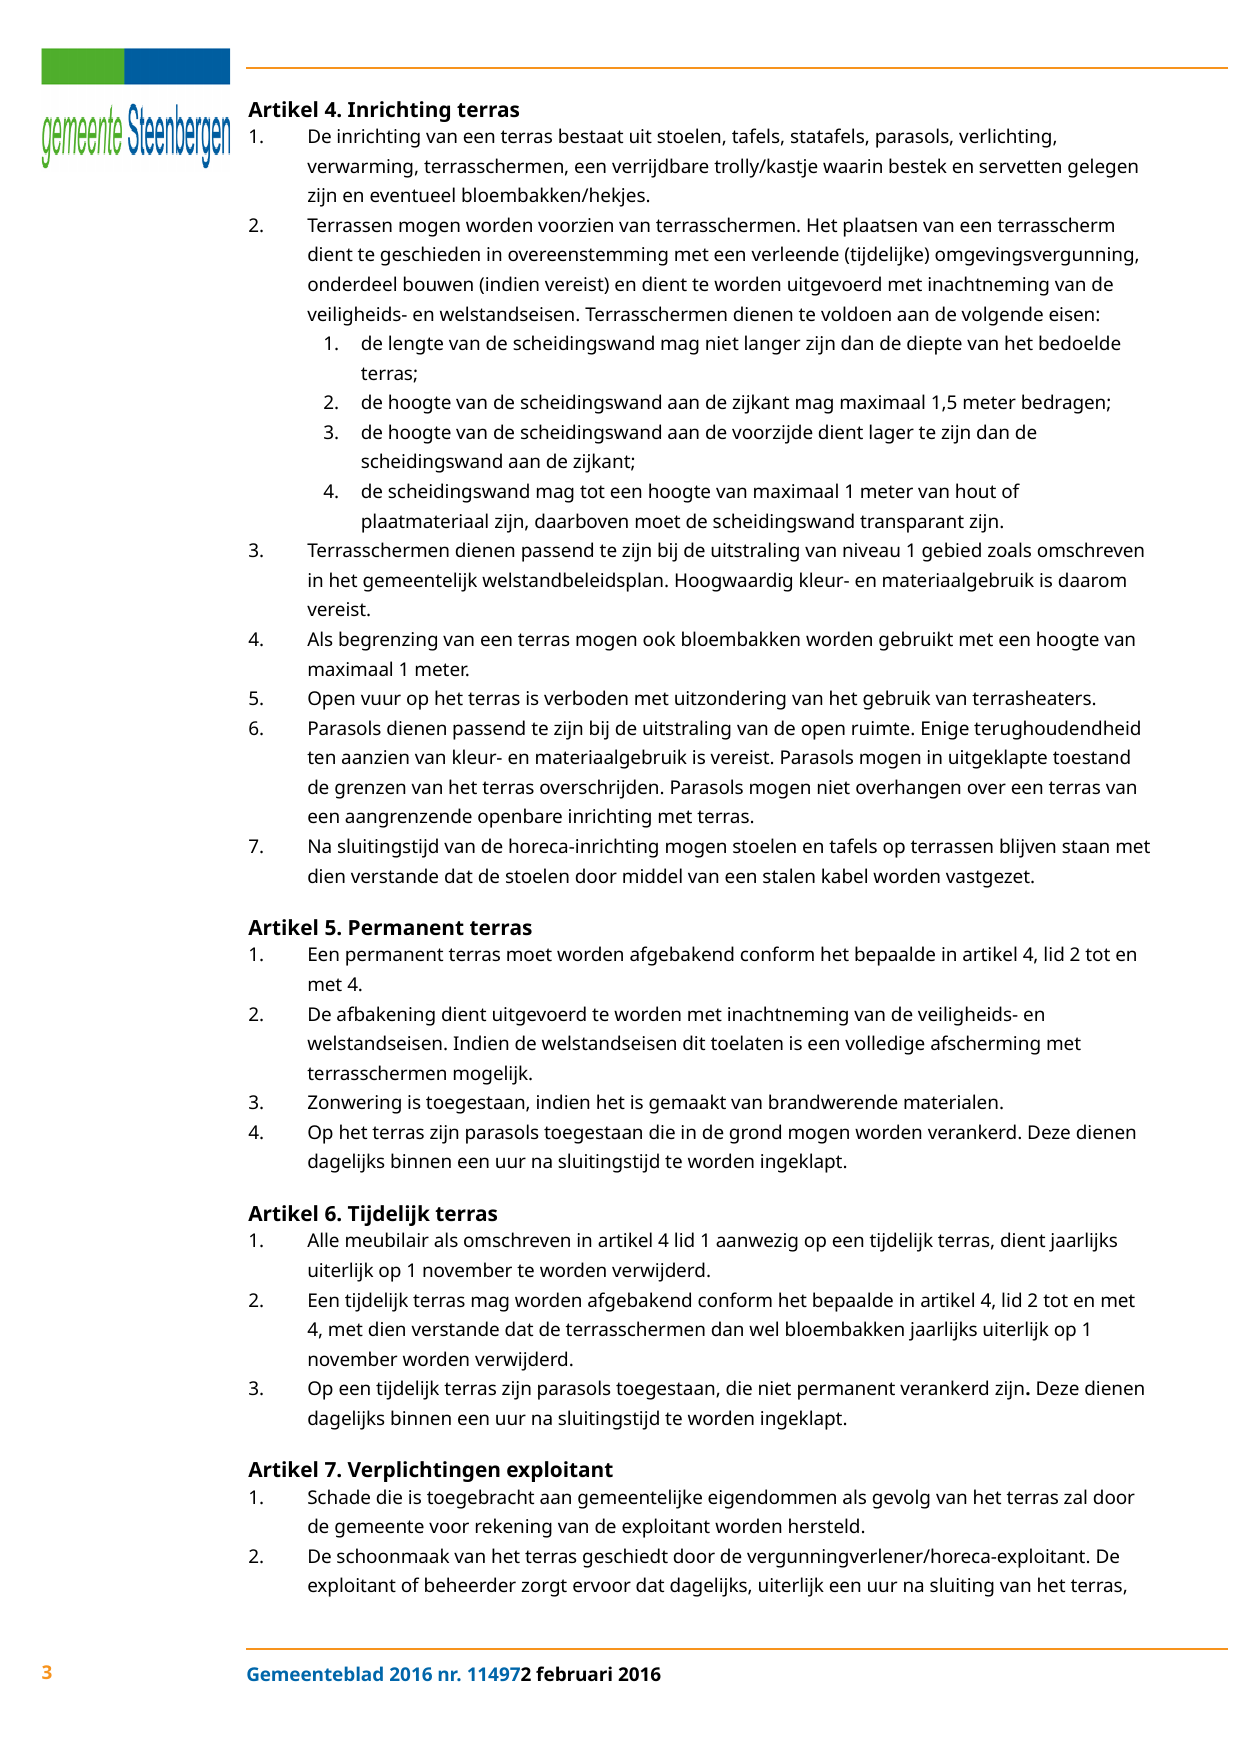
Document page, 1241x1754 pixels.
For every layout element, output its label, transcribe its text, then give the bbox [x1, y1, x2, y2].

list Na sluitingstijd van de horeca-inrichting mogen stoelen en tafels op terrassen blijven staan met dien verstande dat de stoelen door middel van een stalen kabel worden vastgezet. [248, 833, 1152, 888]
list Een permanent terras moet worden afgebakend conform het bepaalde in artikel 4, lid 2 tot en met 4. [248, 942, 1152, 997]
list de hoogte van de scheidingswand aan de voorzijde dient lager te zijn dan de scheidingswand aan de zijkant; [323, 419, 1152, 474]
text Artikel 5. Permanent terras [248, 913, 1152, 942]
list De inrichting van een terras bestaat uit stoelen, tafels, statafels, parasols, verlichting, verwarming, terrasschermen, een verrijdbare trolly/kastje waarin bestek en servetten gelegen zijn en eventueel bloembakken/hekjes. [248, 123, 1152, 208]
text Artikel 4. Inrichting terras [248, 95, 1152, 123]
list Zonwering is toegestaan, indien het is gemaakt van brandwerende materialen. [248, 1089, 1152, 1115]
list Schade die is toegebracht aan gemeentelijke eigendommen als gevolg van het terras zal door de gemeente voor rekening van de exploitant worden hersteld. [248, 1484, 1152, 1539]
list Terrasschermen dienen passend te zijn bij de uitstraling van niveau 1 gebied zoals omschreven in het gemeentelijk welstandbeleidsplan. Hoogwaardig kleur- en materiaalgebruik is daarom vereist. [248, 537, 1152, 622]
text Artikel 7. Verplichtingen exploitant [248, 1456, 1152, 1484]
list Een tijdelijk terras mag worden afgebakend conform het bepaalde in artikel 4, lid 2 tot en met 4, met dien verstande dat de terrasschermen dan wel bloembakken jaarlijks uiterlijk op 1 november worden verwijderd. [248, 1287, 1152, 1372]
list Open vuur op het terras is verboden met uitzondering van het gebruik van terrasheaters. [248, 685, 1152, 711]
picture [41, 47, 231, 172]
list de hoogte van de scheidingswand aan de zijkant mag maximaal 1,5 meter bedragen; [323, 389, 1152, 415]
list Alle meubilair als omschreven in artikel 4 lid 1 aanwezig op een tijdelijk terras, dient jaarlijks uiterlijk op 1 november te worden verwijderd. [248, 1228, 1152, 1283]
list De afbakening dient uitgevoerd te worden met inachtneming van de veiligheids- en welstandseisen. Indien de welstandseisen dit toelaten is een volledige afscherming met terrasschermen mogelijk. [248, 1001, 1152, 1086]
list Terrassen mogen worden voorzien van terrasschermen. Het plaatsen van een terrasscherm dient te geschieden in overeenstemming met een verleende (tijdelijke) omgevingsvergunning, onderdeel bouwen (indien vereist) en dient te worden uitgevoerd met inachtneming van de veiligheids- en welstandseisen. Terrasschermen dienen te voldoen aan de volgende eisen: [248, 212, 1152, 326]
list Parasols dienen passend te zijn bij de uitstraling van de open ruimte. Enige terughoudendheid ten aanzien van kleur- en materiaalgebruik is vereist. Parasols mogen in uitgeklapte toestand de grenzen van het terras overschrijden. Parasols mogen niet overhangen over een terras van een aangrenzende openbare inrichting met terras. [248, 715, 1152, 829]
list de lengte van de scheidingswand mag niet langer zijn dan de diepte van het bedoelde terras; [323, 330, 1152, 386]
list de scheidingswand mag tot een hoogte van maximaal 1 meter van hout of plaatmateriaal zijn, daarboven moet de scheidingswand transparant zijn. [323, 478, 1152, 533]
list De schoonmaak van het terras geschiedt door de vergunningverlener/horeca-exploitant. De exploitant of beheerder zorgt ervoor dat dagelijks, uiterlijk een uur na sluiting van het terras, [248, 1543, 1152, 1598]
list Op een tijdelijk terras zijn parasols toegestaan, die niet permanent verankerd zijn. Deze dienen dagelijks binnen een uur na sluitingstijd te worden ingeklapt. [248, 1376, 1152, 1431]
list Op het terras zijn parasols toegestaan die in de grond mogen worden verankerd. Deze dienen dagelijks binnen een uur na sluitingstijd te worden ingeklapt. [248, 1119, 1152, 1174]
list Als begrenzing van een terras mogen ook bloembakken worden gebruikt met een hoogte van maximaal 1 meter. [248, 626, 1152, 681]
text Artikel 6. Tijdelijk terras [248, 1199, 1152, 1228]
